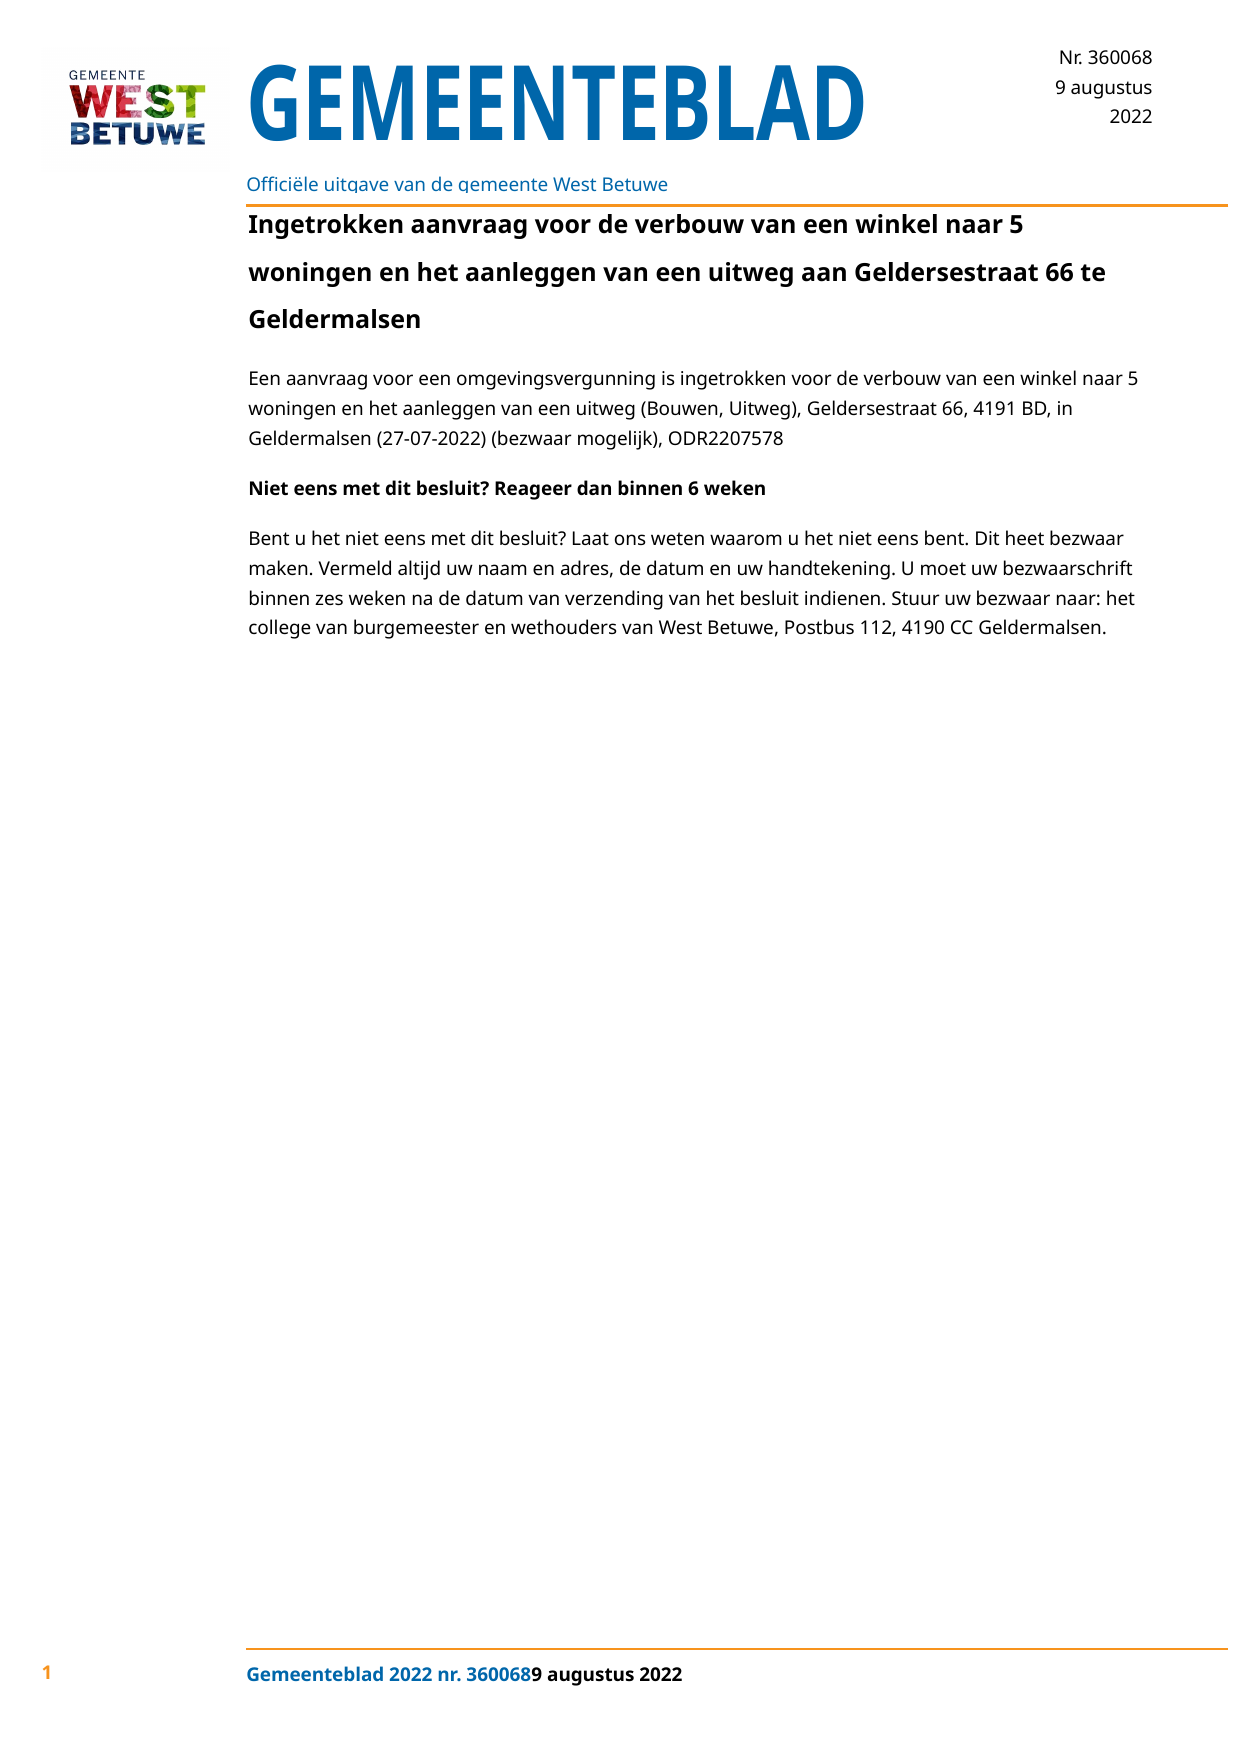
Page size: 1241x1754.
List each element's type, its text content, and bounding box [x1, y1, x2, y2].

text Een aanvraag voor een omgevingsvergunning is ingetrokken voor de verbouw van een winkel naar 5 woningen en het aanleggen van een uitweg (Bouwen, Uitweg), Geldersestraat 66, 4191 BD, in Geldermalsen (27-07-2022) (bezwaar mogelijk), ODR2207578 [248, 366, 1152, 450]
text Ingetrokken aanvraag voor de verbouw van een winkel naar 5 woningen en het aanleggen van een uitweg aan Geldersestraat 66 te Geldermalsen [248, 207, 1152, 336]
text Niet eens met dit besluit? Reageer dan binnen 6 weken [248, 475, 1152, 501]
picture [41, 47, 231, 172]
text Bent u het niet eens met dit besluit? Laat ons weten waarom u het niet eens bent. Dit heet bezwaar maken. Vermeld altijd uw naam en adres, de datum en uw handtekening. U moet uw bezwaarschrift binnen zes weken na de datum van verzending van het besluit indienen. Stuur uw bezwaar naar: het college van burgemeester en wethouders van West Betuwe, Postbus 112, 4190 CC Geldermalsen. [248, 526, 1152, 640]
